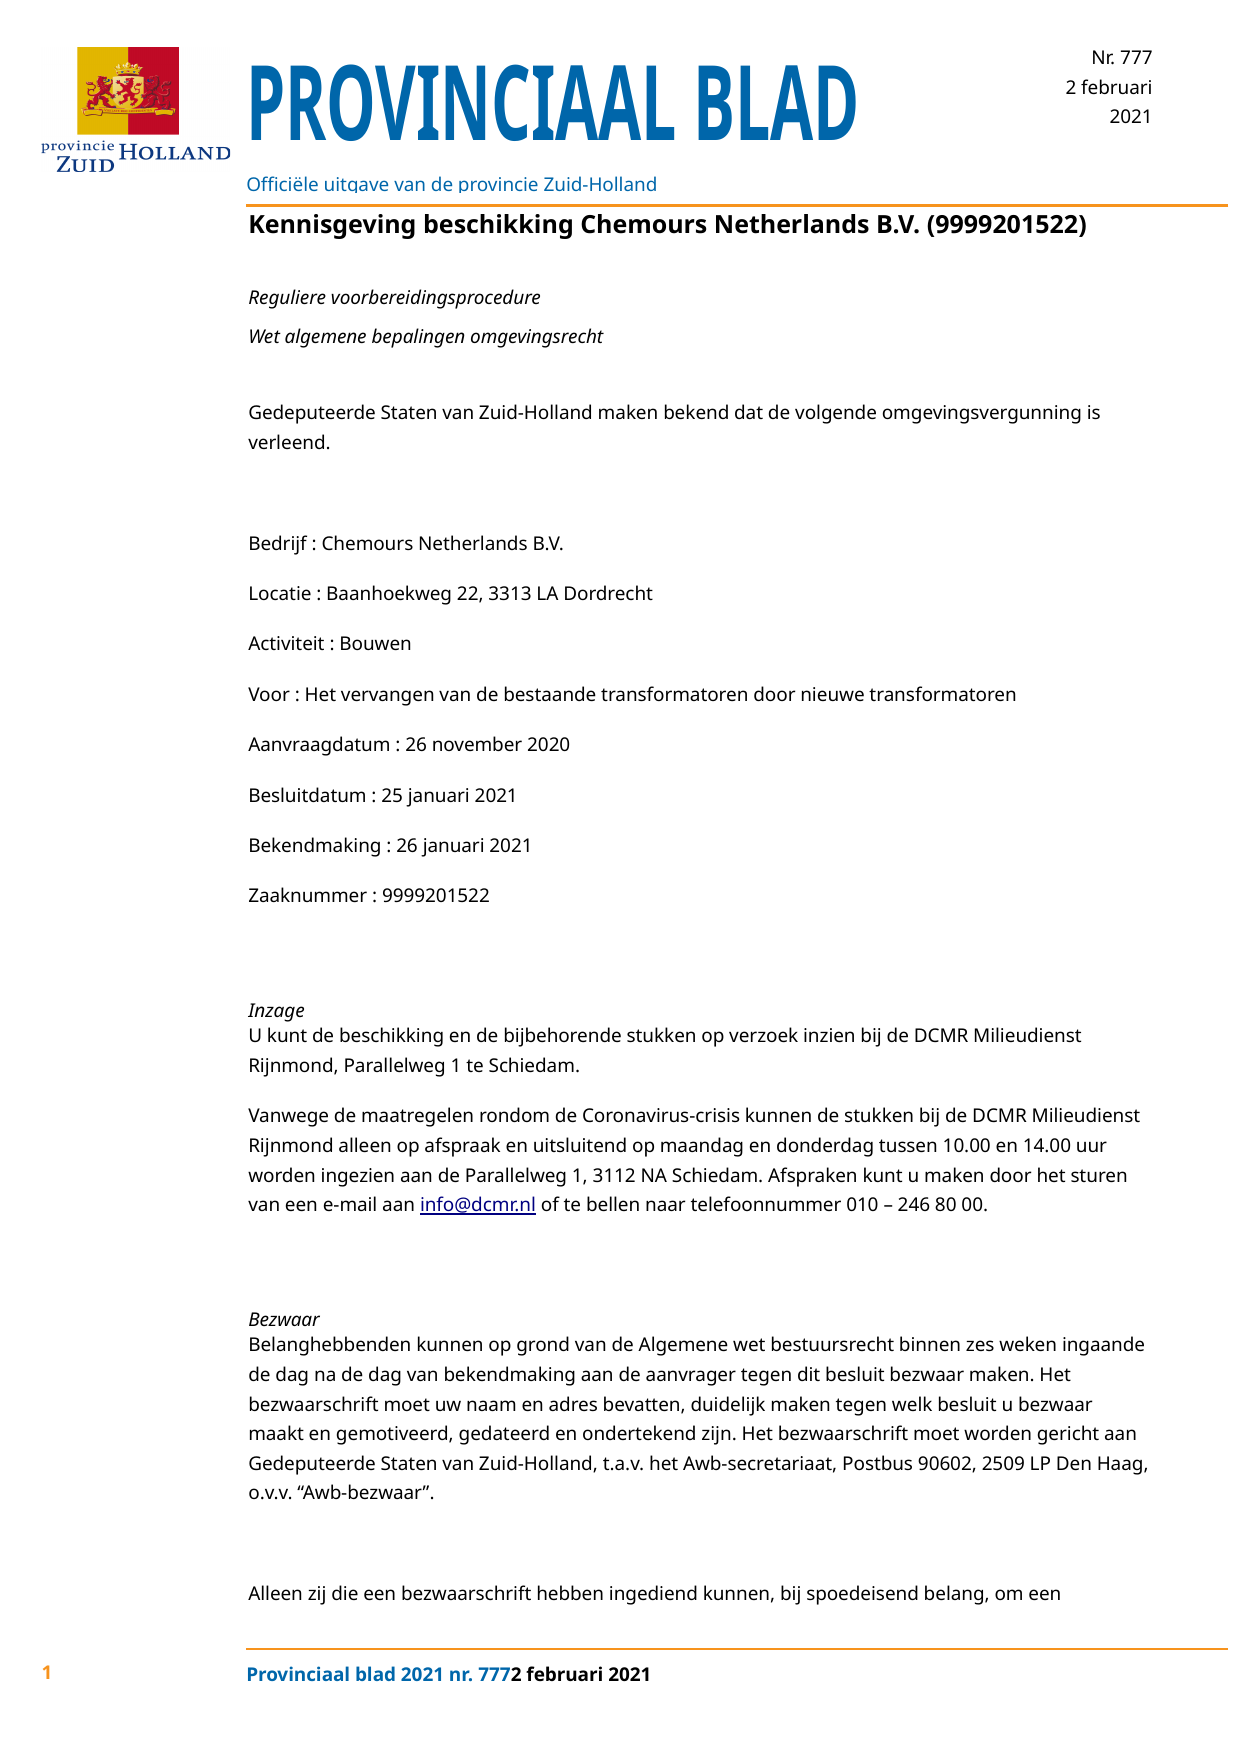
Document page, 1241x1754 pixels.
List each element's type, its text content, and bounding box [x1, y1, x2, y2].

text Besluitdatum : 25 januari 2021 [248, 782, 1152, 807]
text U kunt de beschikking en de bijbehorende stukken op verzoek inzien bij de DCMR Milieudienst Rijnmond, Parallelweg 1 te Schiedam. [248, 1023, 1152, 1078]
text Belanghebbenden kunnen op grond van de Algemene wet bestuursrecht binnen zes weken ingaande de dag na de dag van bekendmaking aan de aanvrager tegen dit besluit bezwaar maken. Het bezwaarschrift moet uw naam en adres bevatten, duidelijk maken tegen welk besluit u bezwaar maakt en gemotiveerd, gedateerd en ondertekend zijn. Het bezwaarschrift moet worden gericht aan Gedeputeerde Staten van Zuid-Holland, t.a.v. het Awb-secretariaat, Postbus 90602, 2509 LP Den Haag, o.v.v. “Awb-bezwaar”. [248, 1332, 1152, 1505]
text Reguliere voorbereidingsprocedure [248, 284, 1152, 309]
text Zaaknummer : 9999201522 [248, 883, 1152, 908]
text Bezwaar [248, 1306, 1152, 1332]
text Alleen zij die een bezwaarschrift hebben ingediend kunnen, bij spoedeisend belang, om een [248, 1580, 1152, 1606]
text Activiteit : Bouwen [248, 631, 1152, 656]
text Bedrijf : Chemours Netherlands B.V. [248, 530, 1152, 555]
text Gedeputeerde Staten van Zuid-Holland maken bekend dat de volgende omgevingsvergunning is verleend. [248, 399, 1152, 454]
text Aanvraagdatum : 26 november 2020 [248, 731, 1152, 757]
text Locatie : Baanhoekweg 22, 3313 LA Dordrecht [248, 580, 1152, 606]
text Kennisgeving beschikking Chemours Netherlands B.V. (9999201522) [248, 207, 1152, 241]
text Vanwege de maatregelen rondom de Coronavirus-crisis kunnen de stukken bij de DCMR Milieudienst Rijnmond alleen op afspraak en uitsluitend op maandag en donderdag tussen 10.00 en 14.00 uur worden ingezien aan de Parallelweg 1, 3112 NA Schiedam. Afspraken kunt u maken door het sturen van een e-mail aan info@dcmr.nl of te bellen naar telefoonnummer 010 – 246 80 00. [248, 1103, 1152, 1217]
picture [41, 47, 231, 172]
text Inzage [248, 997, 1152, 1023]
text Bekendmaking : 26 januari 2021 [248, 832, 1152, 858]
text Voor : Het vervangen van de bestaande transformatoren door nieuwe transformatoren [248, 681, 1152, 707]
text Wet algemene bepalingen omgevingsrecht [248, 323, 1152, 349]
